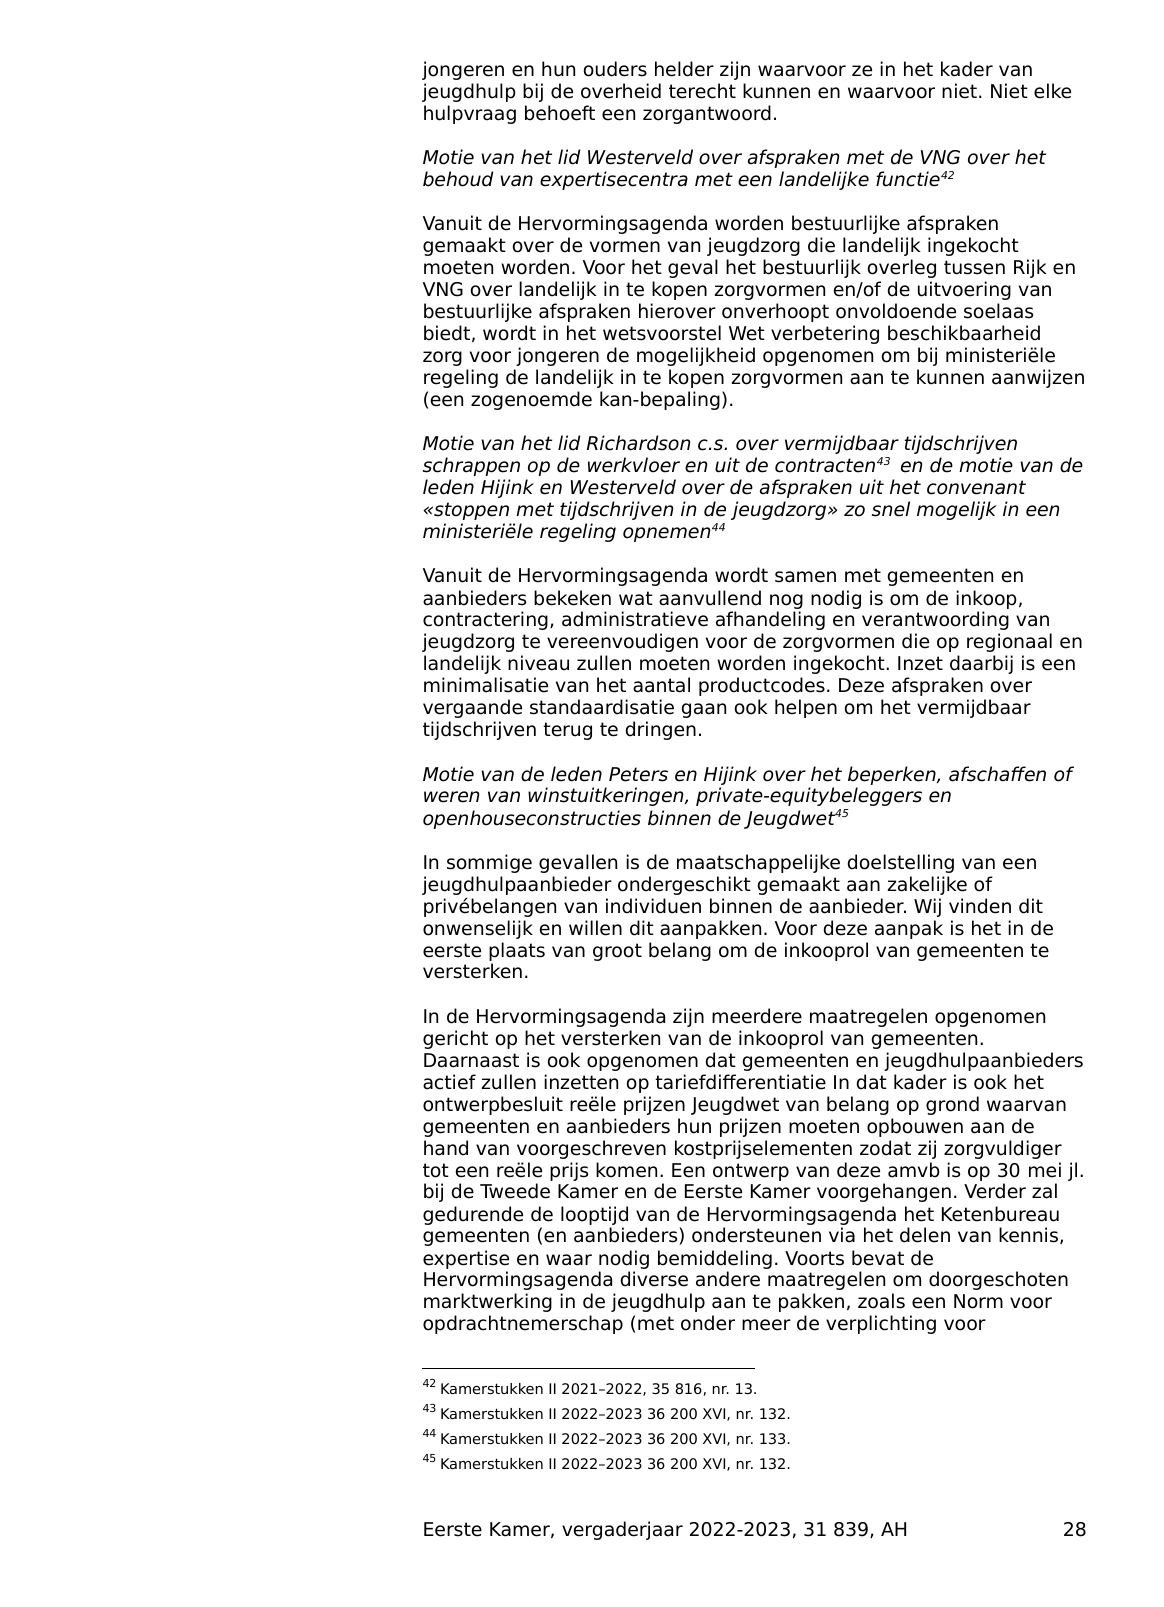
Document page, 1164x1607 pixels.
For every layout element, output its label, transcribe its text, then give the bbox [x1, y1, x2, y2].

text Vanuit de Hervormingsagenda worden bestuurlijke afspraken gemaakt over de vormen van jeugdzorg die landelijk ingekocht moeten worden. Voor het geval het bestuurlijk overleg tussen Rijk en VNG over landelijk in te kopen zorgvormen en/of de uitvoering van bestuurlijke afspraken hierover onverhoopt onvoldoende soelaas biedt, wordt in het wetsvoorstel Wet verbetering beschikbaarheid zorg voor jongeren de mogelijkheid opgenomen om bij ministeriële regeling de landelijk in te kopen zorgvormen aan te kunnen aanwijzen (een zogenoemde kan-bepaling). [422, 213, 1087, 411]
subtitle Motie van het lid Westerveld over afspraken met de VNG over het behoud van expertisecentra met een landelijke functie [422, 147, 1087, 191]
subtitle Motie van de leden Peters en Hijink over het beperken, afschaffen of weren van winstuitkeringen, private-equitybeleggers en openhouseconstructies binnen de Jeugdwet [422, 763, 1087, 829]
text In de Hervormingsagenda zijn meerdere maatregelen opgenomen gericht op het versterken van de inkooprol van gemeenten. Daarnaast is ook opgenomen dat gemeenten en jeugdhulpaanbieders actief zullen inzetten op tariefdifferentiatie In dat kader is ook het ontwerpbesluit reële prijzen Jeugdwet van belang op grond waarvan gemeenten en aanbieders hun prijzen moeten opbouwen aan de hand van voorgeschreven kostprijselementen zodat zij zorgvuldiger tot een reële prijs komen. Een ontwerp van deze amvb is op 30 mei jl. bij de Tweede Kamer en de Eerste Kamer voorgehangen. Verder zal gedurende de looptijd van de Hervormingsagenda het Ketenbureau gemeenten (en aanbieders) ondersteunen via het delen van kennis, expertise en waar nodig bemiddeling. Voorts bevat de Hervormingsagenda diverse andere maatregelen om doorgeschoten marktwerking in de jeugdhulp aan te pakken, zoals een Norm voor opdrachtnemerschap (met onder meer de verplichting voor [422, 1006, 1087, 1335]
text Kamerstukken II 2022–2023 36 200 XVI, nr. 133. [422, 1427, 1087, 1449]
text In sommige gevallen is de maatschappelijke doelstelling van een jeugdhulpaanbieder ondergeschikt gemaakt aan zakelijke of privébelangen van individuen binnen de aanbieder. Wij vinden dit onwenselijk en willen dit aanpakken. Voor deze aanpak is het in de eerste plaats van groot belang om de inkooprol van gemeenten te versterken. [422, 852, 1087, 983]
text Kamerstukken II 2022–2023 36 200 XVI, nr. 132. [422, 1402, 1087, 1424]
text Kamerstukken II 2022–2023 36 200 XVI, nr. 132. [422, 1452, 1087, 1474]
text jongeren en hun ouders helder zijn waarvoor ze in het kader van jeugdhulp bij de overheid terecht kunnen en waarvoor niet. Niet elke hulpvraag behoeft een zorgantwoord. [422, 59, 1087, 125]
text Kamerstukken II 2021–2022, 35 816, nr. 13. [422, 1377, 1087, 1399]
subtitle Motie van het lid Richardson c.s. over vermijdbaar tijdschrijven schrappen op de werkvloer en uit de contracten en de motie van de leden Hijink en Westerveld over de afspraken uit het convenant «stoppen met tijdschrijven in de jeugdzorg» zo snel mogelijk in een ministeriële regeling opnemen [422, 433, 1087, 543]
text Vanuit de Hervormingsagenda wordt samen met gemeenten en aanbieders bekeken wat aanvullend nog nodig is om de inkoop, contractering, administratieve afhandeling en verantwoording van jeugdzorg te vereenvoudigen voor de zorgvormen die op regionaal en landelijk niveau zullen moeten worden ingekocht. Inzet daarbij is een minimalisatie van het aantal productcodes. Deze afspraken over vergaande standaardisatie gaan ook helpen om het vermijdbaar tijdschrijven terug te dringen. [422, 565, 1087, 741]
